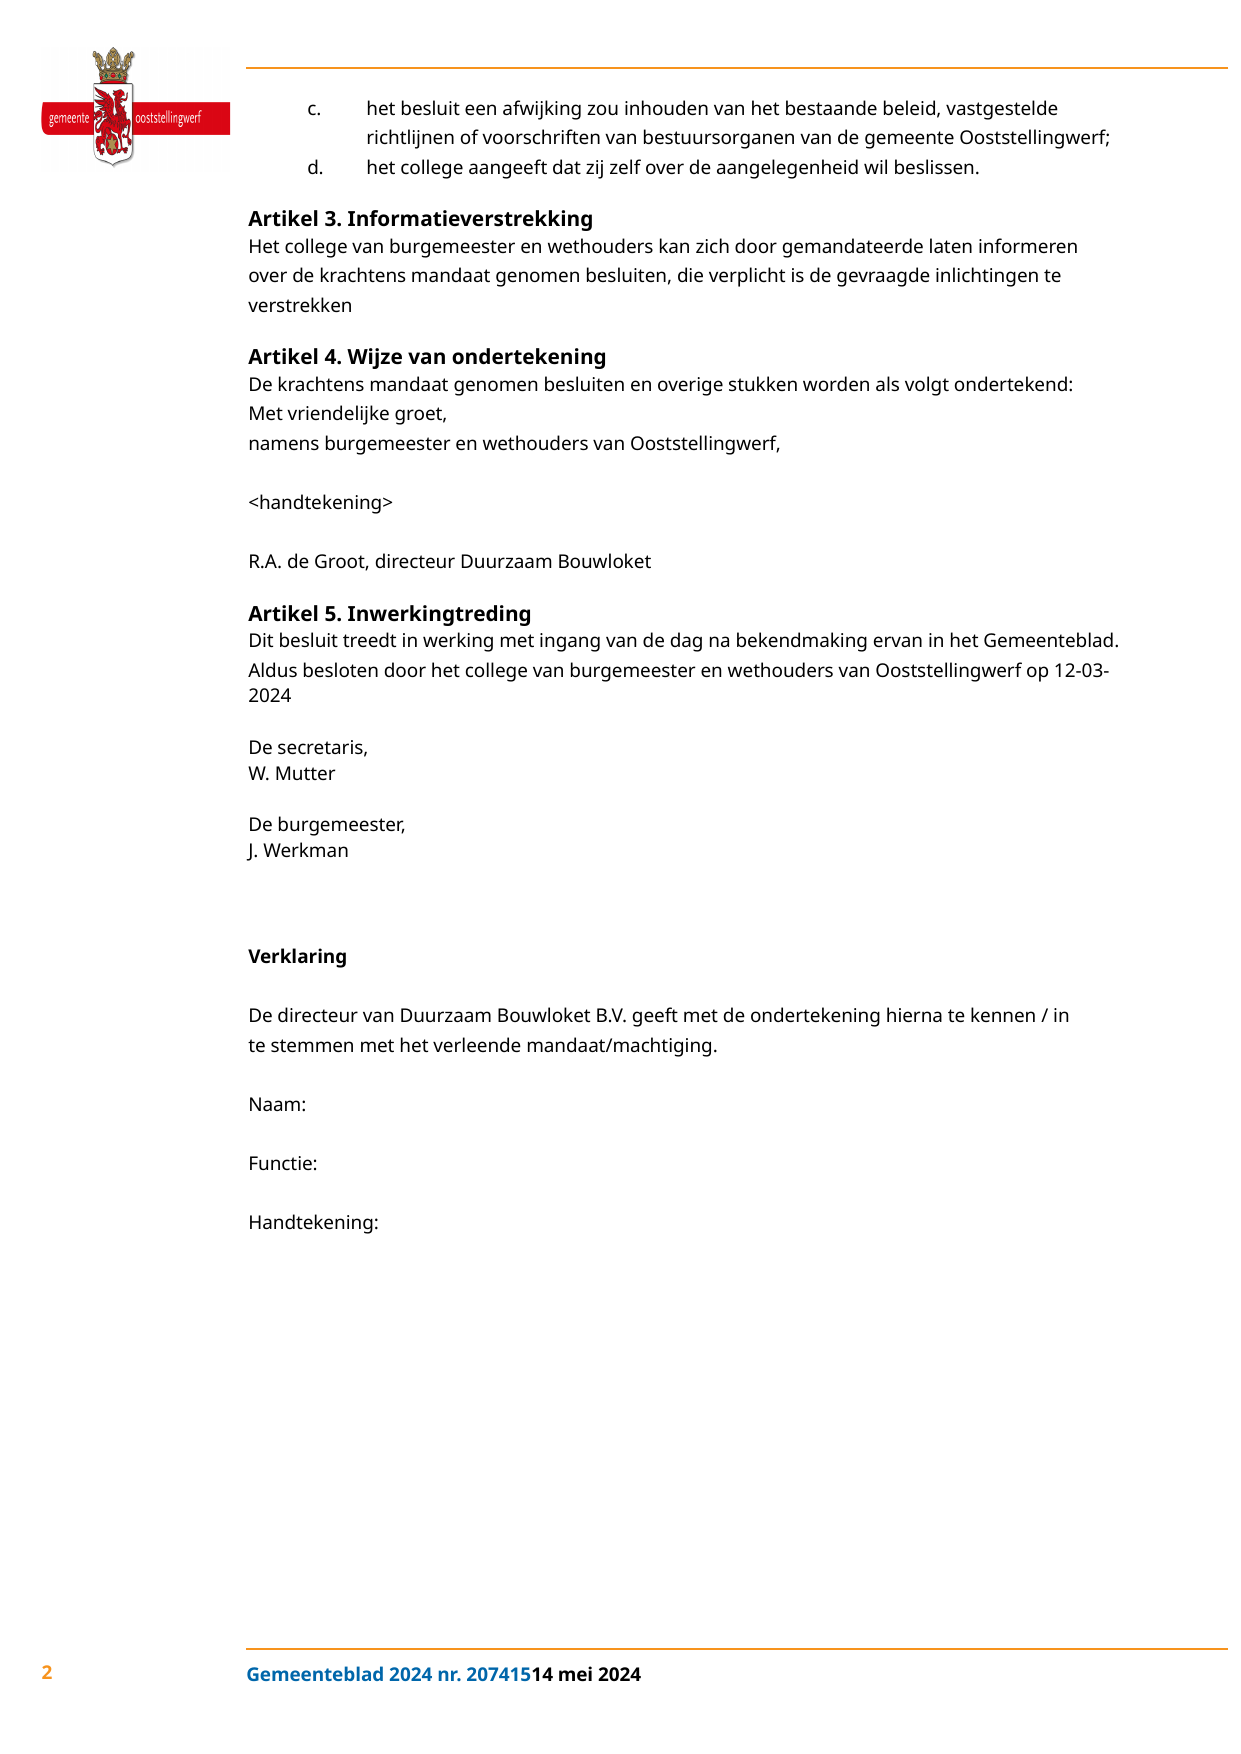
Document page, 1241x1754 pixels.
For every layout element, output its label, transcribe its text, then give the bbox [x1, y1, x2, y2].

list het college aangeeft dat zij zelf over de aangelegenheid wil beslissen. [307, 154, 1152, 180]
picture [41, 47, 231, 172]
text <handtekening> [248, 489, 1152, 515]
text Handtekening: [248, 1209, 1152, 1235]
text J. Werkman [248, 837, 1152, 863]
text Het college van burgemeester en wethouders kan zich door gemandateerde laten informeren [248, 233, 1152, 258]
text Naam: [248, 1091, 1152, 1117]
text te stemmen met het verleende mandaat/machtiging. [248, 1032, 1152, 1058]
text Functie: [248, 1150, 1152, 1176]
text Aldus besloten door het college van burgemeester en wethouders van Ooststellingwerf op 12-03-2024 [248, 657, 1152, 708]
text Verklaring [248, 943, 1152, 969]
text De krachtens mandaat genomen besluiten en overige stukken worden als volgt ondertekend: [248, 371, 1152, 397]
text Dit besluit treedt in werking met ingang van de dag na bekendmaking ervan in het Gemeenteblad. [248, 627, 1152, 653]
text Artikel 3. Informatieverstrekking [248, 204, 1152, 233]
text De secretaris, [248, 734, 1152, 760]
text Met vriendelijke groet, [248, 400, 1152, 426]
text De burgemeester, [248, 811, 1152, 837]
text De directeur van Duurzaam Bouwloket B.V. geeft met de ondertekening hierna te kennen / in [248, 1002, 1152, 1028]
list het besluit een afwijking zou inhouden van het bestaande beleid, vastgestelde richtlijnen of voorschriften van bestuursorganen van de gemeente Ooststellingwerf; [307, 95, 1152, 150]
text over de krachtens mandaat genomen besluiten, die verplicht is de gevraagde inlichtingen te verstrekken [248, 262, 1152, 318]
text Artikel 5. Inwerkingtreding [248, 599, 1152, 627]
text namens burgemeester en wethouders van Ooststellingwerf, [248, 430, 1152, 456]
text Artikel 4. Wijze van ondertekening [248, 342, 1152, 371]
text W. Mutter [248, 760, 1152, 785]
text R.A. de Groot, directeur Duurzaam Bouwloket [248, 548, 1152, 574]
